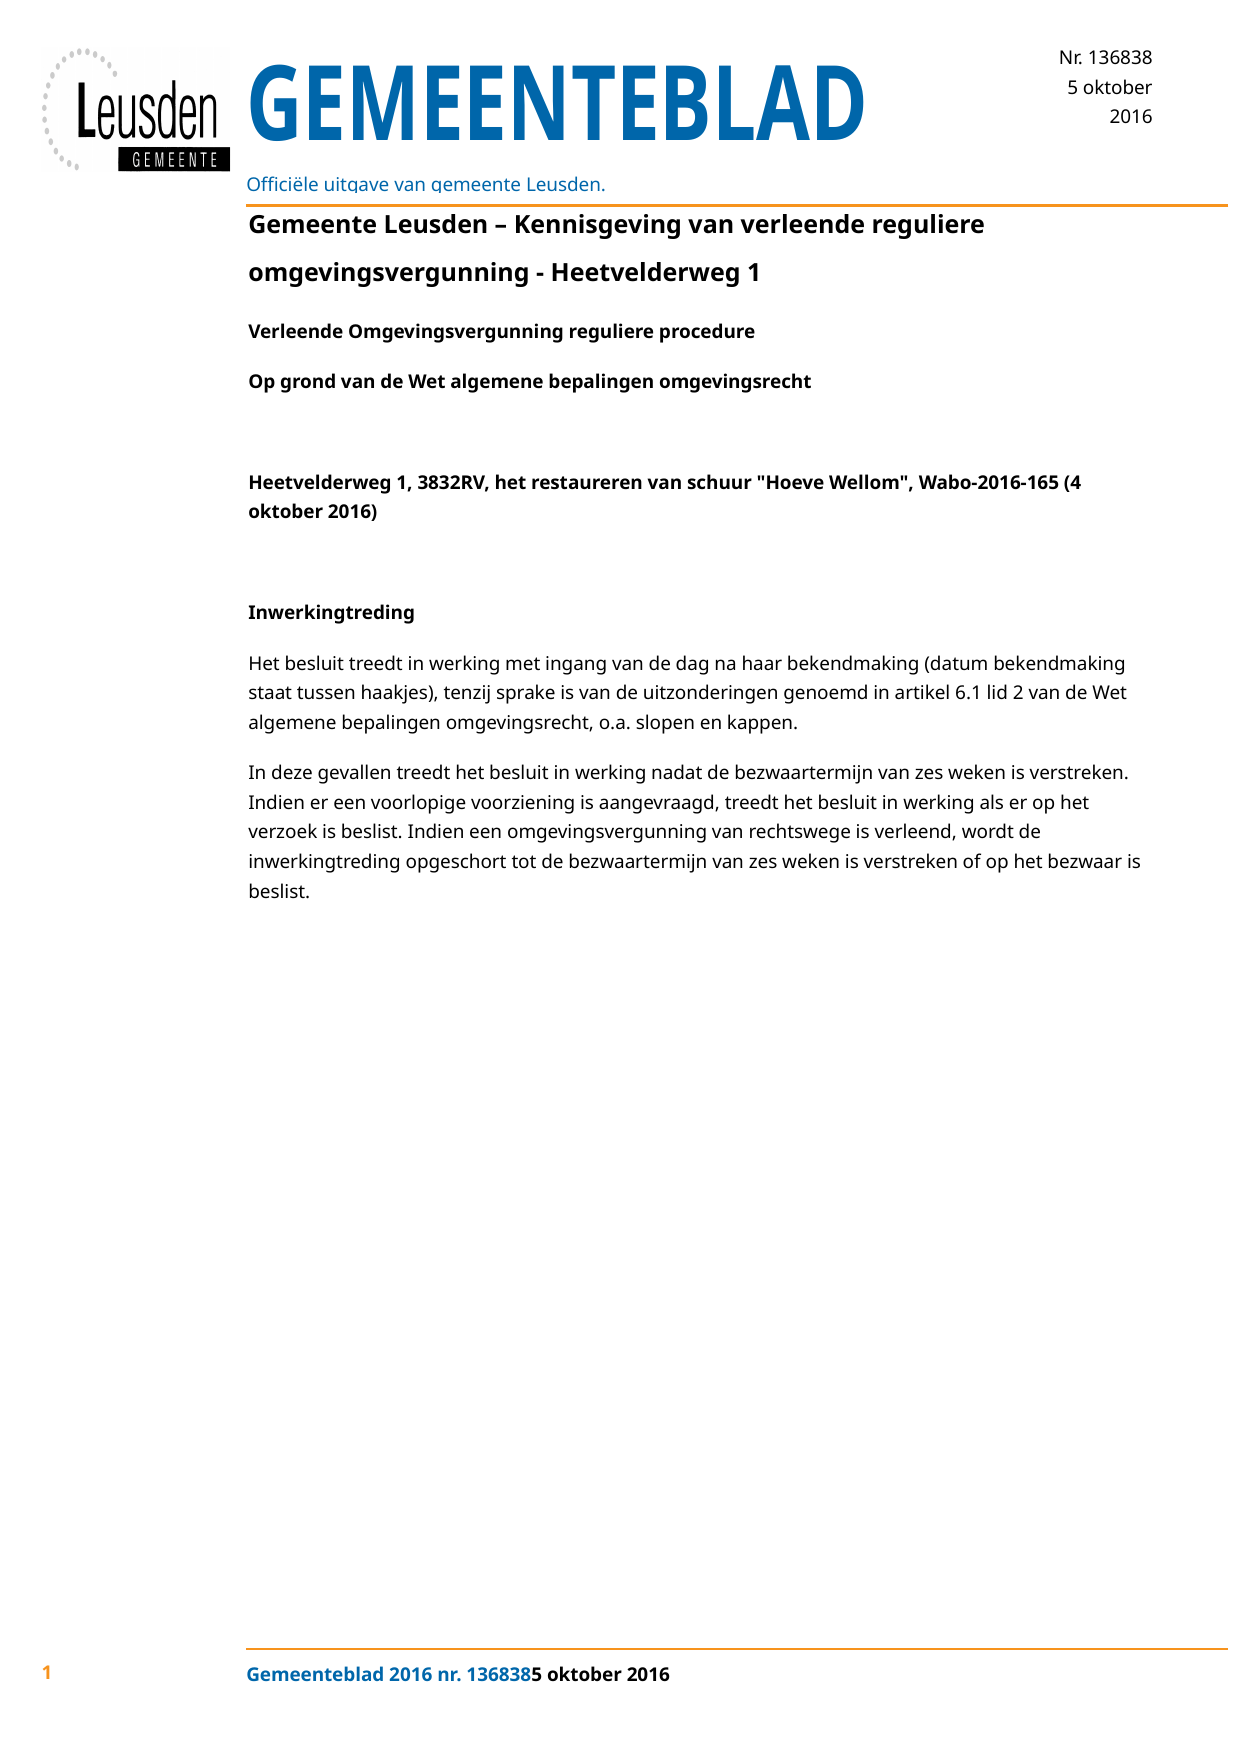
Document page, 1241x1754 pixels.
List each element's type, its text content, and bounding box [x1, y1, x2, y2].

text Heetvelderweg 1, 3832RV, het restaureren van schuur "Hoeve Wellom", Wabo-2016-165 (4 oktober 2016) [248, 469, 1152, 524]
text Gemeente Leusden – Kennisgeving van verleende reguliere omgevingsvergunning - Heetvelderweg 1 [248, 207, 1152, 288]
text Op grond van de Wet algemene bepalingen omgevingsrecht [248, 368, 1152, 394]
text Het besluit treedt in werking met ingang van de dag na haar bekendmaking (datum bekendmaking staat tussen haakjes), tenzij sprake is van de uitzonderingen genoemd in artikel 6.1 lid 2 van de Wet algemene bepalingen omgevingsrecht, o.a. slopen en kappen. [248, 650, 1152, 735]
text Inwerkingtreding [248, 599, 1152, 625]
text Verleende Omgevingsvergunning reguliere procedure [248, 318, 1152, 344]
text In deze gevallen treedt het besluit in werking nadat de bezwaartermijn van zes weken is verstreken. Indien er een voorlopige voorziening is aangevraagd, treedt het besluit in werking als er op het verzoek is beslist. Indien een omgevingsvergunning van rechtswege is verleend, wordt de inwerkingtreding opgeschort tot de bezwaartermijn van zes weken is verstreken of op het bezwaar is beslist. [248, 759, 1152, 904]
picture [41, 47, 231, 172]
